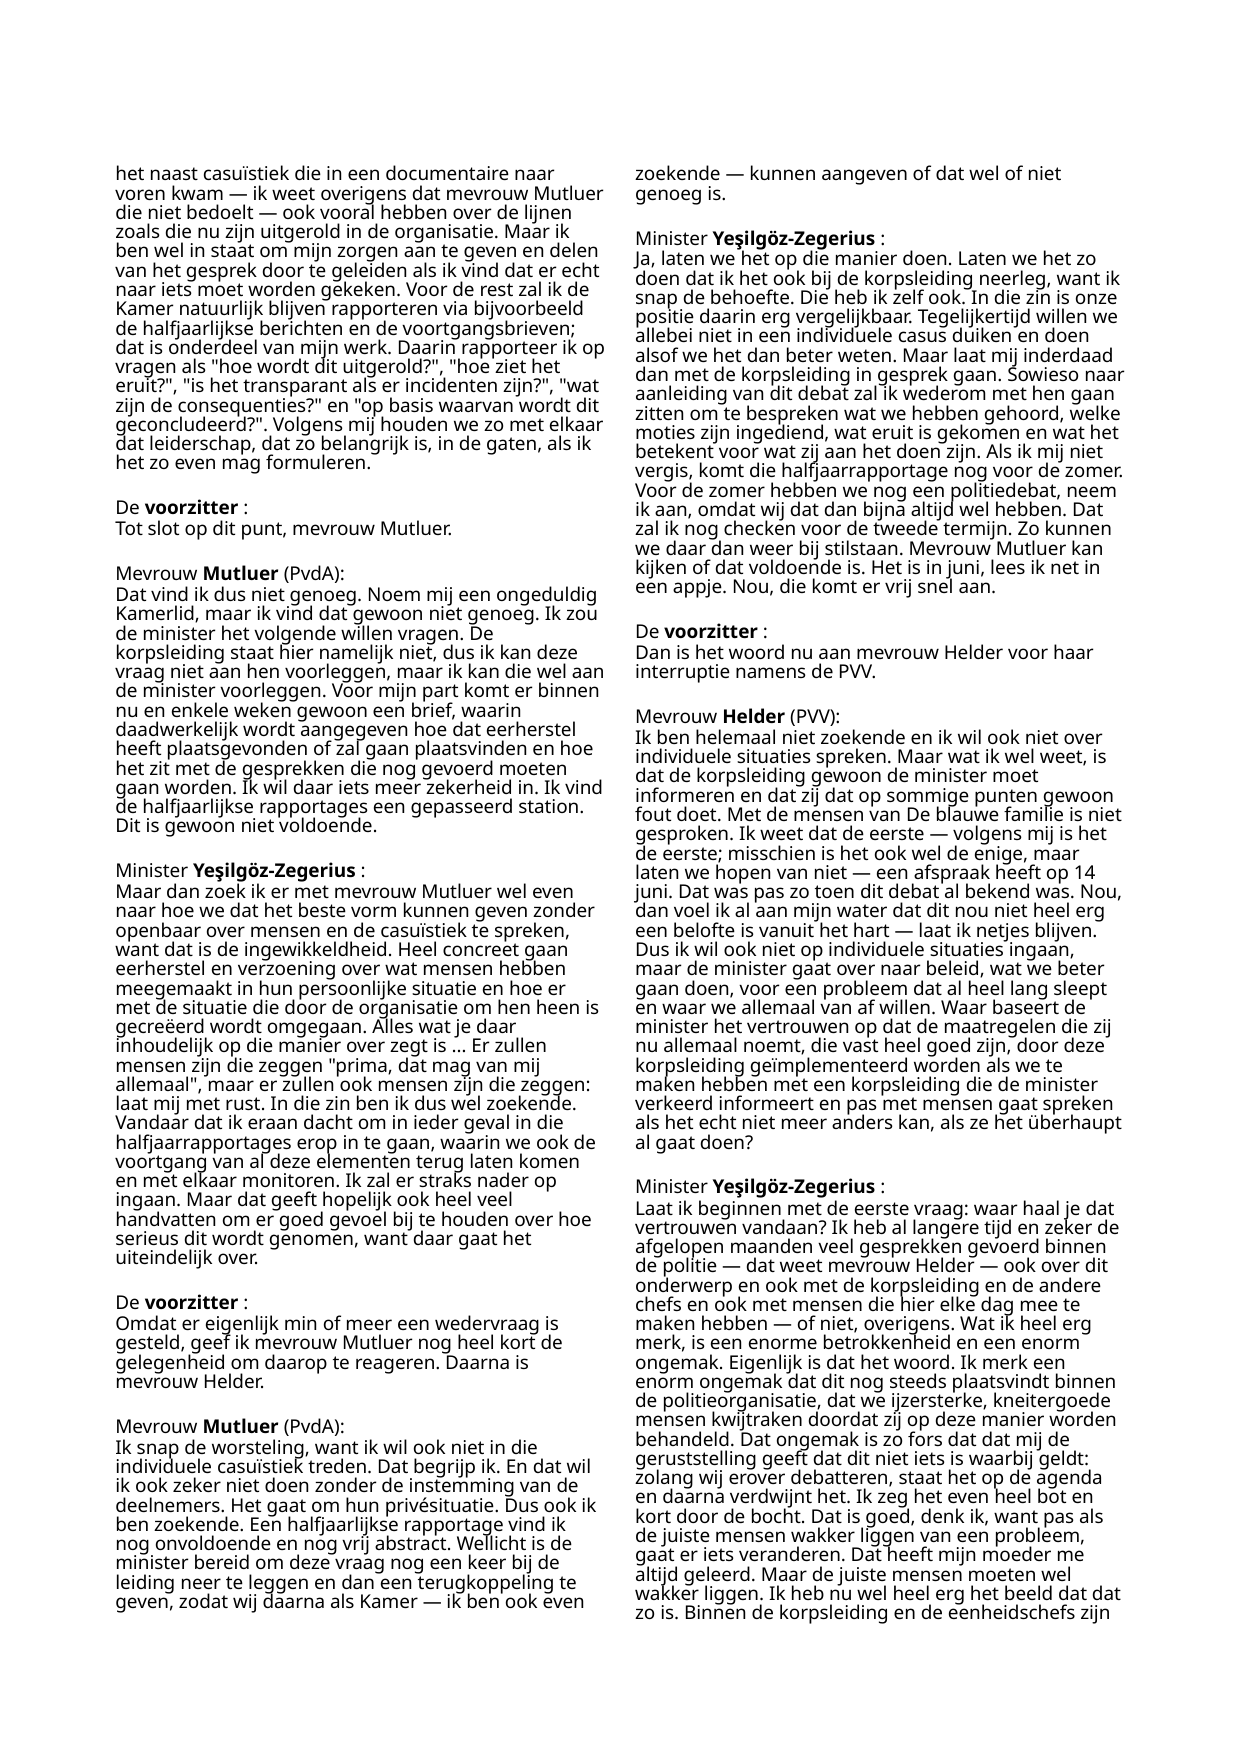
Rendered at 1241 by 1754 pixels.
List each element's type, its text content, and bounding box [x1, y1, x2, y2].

text Mevrouw Mutluer (PvdA): [115, 560, 605, 586]
text Minister Yeşilgöz-Zegerius : [635, 1174, 1125, 1199]
text het naast casuïstiek die in een documentaire naar voren kwam — ik weet overigens dat mevrouw Mutluer die niet bedoelt — ook vooral hebben over de lijnen zoals die nu zijn uitgerold in de organisatie. Maar ik ben wel in staat om mijn zorgen aan te geven en delen van het gesprek door te geleiden als ik vind dat er echt naar iets moet worden gekeken. Voor de rest zal ik de Kamer natuurlijk blijven rapporteren via bijvoorbeeld de halfjaarlijkse berichten en de voortgangsbrieven; dat is onderdeel van mijn werk. Daarin rapporteer ik op vragen als "hoe wordt dit uitgerold?", "hoe ziet het eruit?", "is het transparant als er incidenten zijn?", "wat zijn de consequenties?" en "op basis waarvan wordt dit geconcludeerd?". Volgens mij houden we zo met elkaar dat leiderschap, dat zo belangrijk is, in de gaten, als ik het zo even mag formuleren. [115, 165, 605, 474]
text Dat vind ik dus niet genoeg. Noem mij een ongeduldig Kamerlid, maar ik vind dat gewoon niet genoeg. Ik zou de minister het volgende willen vragen. De korpsleiding staat hier namelijk niet, dus ik kan deze vraag niet aan hen voorleggen, maar ik kan die wel aan de minister voorleggen. Voor mijn part komt er binnen nu en enkele weken gewoon een brief, waarin daadwerkelijk wordt aangegeven hoe dat eerherstel heeft plaatsgevonden of zal gaan plaatsvinden en hoe het zit met de gesprekken die nog gevoerd moeten gaan worden. Ik wil daar iets meer zekerheid in. Ik vind de halfjaarlijkse rapportages een gepasseerd station. Dit is gewoon niet voldoende. [115, 586, 605, 837]
text Ja, laten we het op die manier doen. Laten we het zo doen dat ik het ook bij de korpsleiding neerleg, want ik snap de behoefte. Die heb ik zelf ook. In die zin is onze positie daarin erg vergelijkbaar. Tegelijkertijd willen we allebei niet in een individuele casus duiken en doen alsof we het dan beter weten. Maar laat mij inderdaad dan met de korpsleiding in gesprek gaan. Sowieso naar aanleiding van dit debat zal ik wederom met hen gaan zitten om te bespreken wat we hebben gehoord, welke moties zijn ingediend, wat eruit is gekomen en wat het betekent voor wat zij aan het doen zijn. Als ik mij niet vergis, komt die halfjaarrapportage nog voor de zomer. Voor de zomer hebben we nog een politiedebat, neem ik aan, omdat wij dat dan bijna altijd wel hebben. Dat zal ik nog checken voor de tweede termijn. Zo kunnen we daar dan weer bij stilstaan. Mevrouw Mutluer kan kijken of dat voldoende is. Het is in juni, lees ik net in een appje. Nou, die komt er vrij snel aan. [635, 250, 1125, 597]
text Mevrouw Helder (PVV): [635, 703, 1125, 729]
text Maar dan zoek ik er met mevrouw Mutluer wel even naar hoe we dat het beste vorm kunnen geven zonder openbaar over mensen en de casuïstiek te spreken, want dat is de ingewikkeldheid. Heel concreet gaan eerherstel en verzoening over wat mensen hebben meegemaakt in hun persoonlijke situatie en hoe er met de situatie die door de organisatie om hen heen is gecreëerd wordt omgegaan. Alles wat je daar inhoudelijk op die manier over zegt is … Er zullen mensen zijn die zeggen "prima, dat mag van mij allemaal", maar er zullen ook mensen zijn die zeggen: laat mij met rust. In die zin ben ik dus wel zoekende. Vandaar dat ik eraan dacht om in ieder geval in die halfjaarrapportages erop in te gaan, waarin we ook de voortgang van al deze elementen terug laten komen en met elkaar monitoren. Ik zal er straks nader op ingaan. Maar dat geeft hopelijk ook heel veel handvatten om er goed gevoel bij te houden over hoe serieus dit wordt genomen, want daar gaat het uiteindelijk over. [115, 883, 605, 1268]
text Mevrouw Mutluer (PvdA): [115, 1413, 605, 1439]
text De voorzitter : [115, 494, 605, 520]
text Laat ik beginnen met de eerste vraag: waar haal je dat vertrouwen vandaan? Ik heb al langere tijd en zeker de afgelopen maanden veel gesprekken gevoerd binnen de politie — dat weet mevrouw Helder — ook over dit onderwerp en ook met de korpsleiding en de andere chefs en ook met mensen die hier elke dag mee te maken hebben — of niet, overigens. Wat ik heel erg merk, is een enorme betrokkenheid en een enorm ongemak. Eigenlijk is dat het woord. Ik merk een enorm ongemak dat dit nog steeds plaatsvindt binnen de politieorganisatie, dat we ijzersterke, kneitergoede mensen kwijtraken doordat zij op deze manier worden behandeld. Dat ongemak is zo fors dat dat mij de geruststelling geeft dat dit niet iets is waarbij geldt: zolang wij erover debatteren, staat het op de agenda en daarna verdwijnt het. Ik zeg het even heel bot en kort door de bocht. Dat is goed, denk ik, want pas als de juiste mensen wakker liggen van een probleem, gaat er iets veranderen. Dat heeft mijn moeder me altijd geleerd. Maar de juiste mensen moeten wel wakker liggen. Ik heb nu wel heel erg het beeld dat dat zo is. Binnen de korpsleiding en de eenheidschefs zijn [635, 1199, 1125, 1623]
text Minister Yeşilgöz-Zegerius : [115, 857, 605, 883]
text Ik ben helemaal niet zoekende en ik wil ook niet over individuele situaties spreken. Maar wat ik wel weet, is dat de korpsleiding gewoon de minister moet informeren en dat zij dat op sommige punten gewoon fout doet. Met de mensen van De blauwe familie is niet gesproken. Ik weet dat de eerste — volgens mij is het de eerste; misschien is het ook wel de enige, maar laten we hopen van niet — een afspraak heeft op 14 juni. Dat was pas zo toen dit debat al bekend was. Nou, dan voel ik al aan mijn water dat dit nou niet heel erg een belofte is vanuit het hart — laat ik netjes blijven. Dus ik wil ook niet op individuele situaties ingaan, maar de minister gaat over naar beleid, wat we beter gaan doen, voor een probleem dat al heel lang sleept en waar we allemaal van af willen. Waar baseert de minister het vertrouwen op dat de maatregelen die zij nu allemaal noemt, die vast heel goed zijn, door deze korpsleiding geïmplementeerd worden als we te maken hebben met een korpsleiding die de minister verkeerd informeert en pas met mensen gaat spreken als het echt niet meer anders kan, als ze het überhaupt al gaat doen? [635, 729, 1125, 1153]
text Dan is het woord nu aan mevrouw Helder voor haar interruptie namens de PVV. [635, 644, 1125, 682]
text Tot slot op dit punt, mevrouw Mutluer. [115, 520, 605, 539]
text Ik snap de worsteling, want ik wil ook niet in die individuele casuïstiek treden. Dat begrijp ik. En dat wil ik ook zeker niet doen zonder de instemming van de deelnemers. Het gaat om hun privésituatie. Dus ook ik ben zoekende. Een halfjaarlijkse rapportage vind ik nog onvoldoende en nog vrij abstract. Wellicht is de minister bereid om deze vraag nog een keer bij de leiding neer te leggen en dan een terugkoppeling te geven, zodat wij daarna als Kamer — ik ben ook even [115, 1439, 605, 1612]
text Minister Yeşilgöz-Zegerius : [635, 225, 1125, 250]
text Omdat er eigenlijk min of meer een wedervraag is gesteld, geef ik mevrouw Mutluer nog heel kort de gelegenheid om daarop te reageren. Daarna is mevrouw Helder. [115, 1315, 605, 1392]
text De voorzitter : [115, 1289, 605, 1315]
text zoekende — kunnen aangeven of dat wel of niet genoeg is. [635, 165, 1125, 204]
text De voorzitter : [635, 618, 1125, 644]
